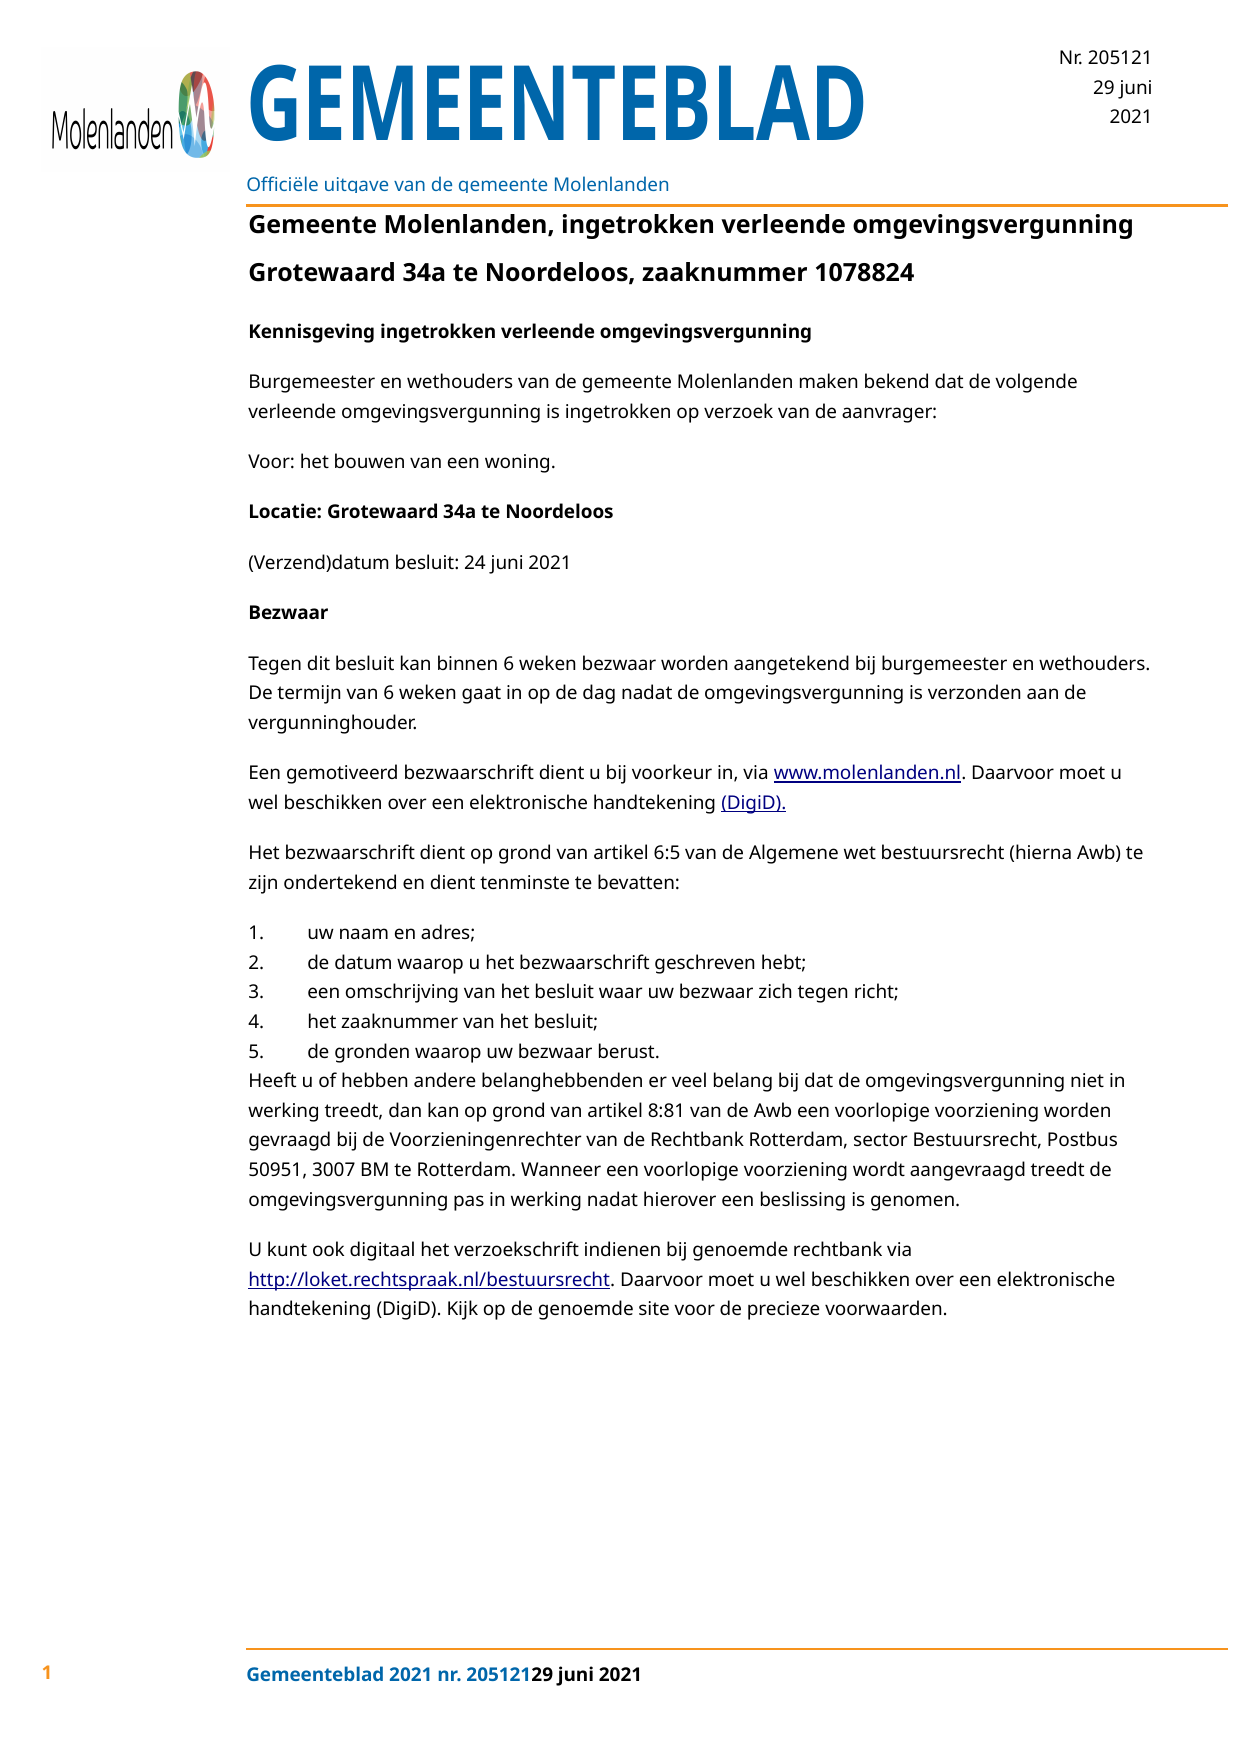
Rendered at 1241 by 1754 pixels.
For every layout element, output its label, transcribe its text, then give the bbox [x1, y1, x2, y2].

text Heeft u of hebben andere belanghebbenden er veel belang bij dat de omgevingsvergunning niet in werking treedt, dan kan op grond van artikel 8:81 van de Awb een voorlopige voorziening worden gevraagd bij de Voorzieningenrechter van de Rechtbank Rotterdam, sector Bestuursrecht, Postbus 50951, 3007 BM te Rotterdam. Wanneer een voorlopige voorziening wordt aangevraagd treedt de omgevingsvergunning pas in werking nadat hierover een beslissing is genomen. [248, 1067, 1152, 1212]
text Burgemeester en wethouders van de gemeente Molenlanden maken bekend dat de volgende verleende omgevingsvergunning is ingetrokken op verzoek van de aanvrager: [248, 368, 1152, 424]
text Het bezwaarschrift dient op grond van artikel 6:5 van de Algemene wet bestuursrecht (hierna Awb) te zijn ondertekend en dient tenminste te bevatten: [248, 839, 1152, 895]
picture [41, 47, 231, 172]
text Locatie: Grotewaard 34a te Noordeloos [248, 499, 1152, 524]
list de datum waarop u het bezwaarschrift geschreven hebt; [248, 949, 1152, 975]
list uw naam en adres; [248, 919, 1152, 945]
text Gemeente Molenlanden, ingetrokken verleende omgevingsvergunning Grotewaard 34a te Noordeloos, zaaknummer 1078824 [248, 207, 1152, 288]
text Bezwaar [248, 599, 1152, 625]
text Een gemotiveerd bezwaarschrift dient u bij voorkeur in, via www.molenlanden.nl. Daarvoor moet u wel beschikken over een elektronische handtekening (DigiD). [248, 759, 1152, 815]
text (Verzend)datum besluit: 24 juni 2021 [248, 549, 1152, 575]
text Voor: het bouwen van een woning. [248, 448, 1152, 474]
list het zaaknummer van het besluit; [248, 1008, 1152, 1034]
list de gronden waarop uw bezwaar berust. [248, 1038, 1152, 1064]
text Tegen dit besluit kan binnen 6 weken bezwaar worden aangetekend bij burgemeester en wethouders. De termijn van 6 weken gaat in op de dag nadat de omgevingsvergunning is verzonden aan de vergunninghouder. [248, 650, 1152, 735]
text Kennisgeving ingetrokken verleende omgevingsvergunning [248, 318, 1152, 344]
text U kunt ook digitaal het verzoekschrift indienen bij genoemde rechtbank via http://loket.rechtspraak.nl/bestuursrecht. Daarvoor moet u wel beschikken over een elektronische handtekening (DigiD). Kijk op de genoemde site voor de precieze voorwaarden. [248, 1236, 1152, 1321]
list een omschrijving van het besluit waar uw bezwaar zich tegen richt; [248, 979, 1152, 1004]
